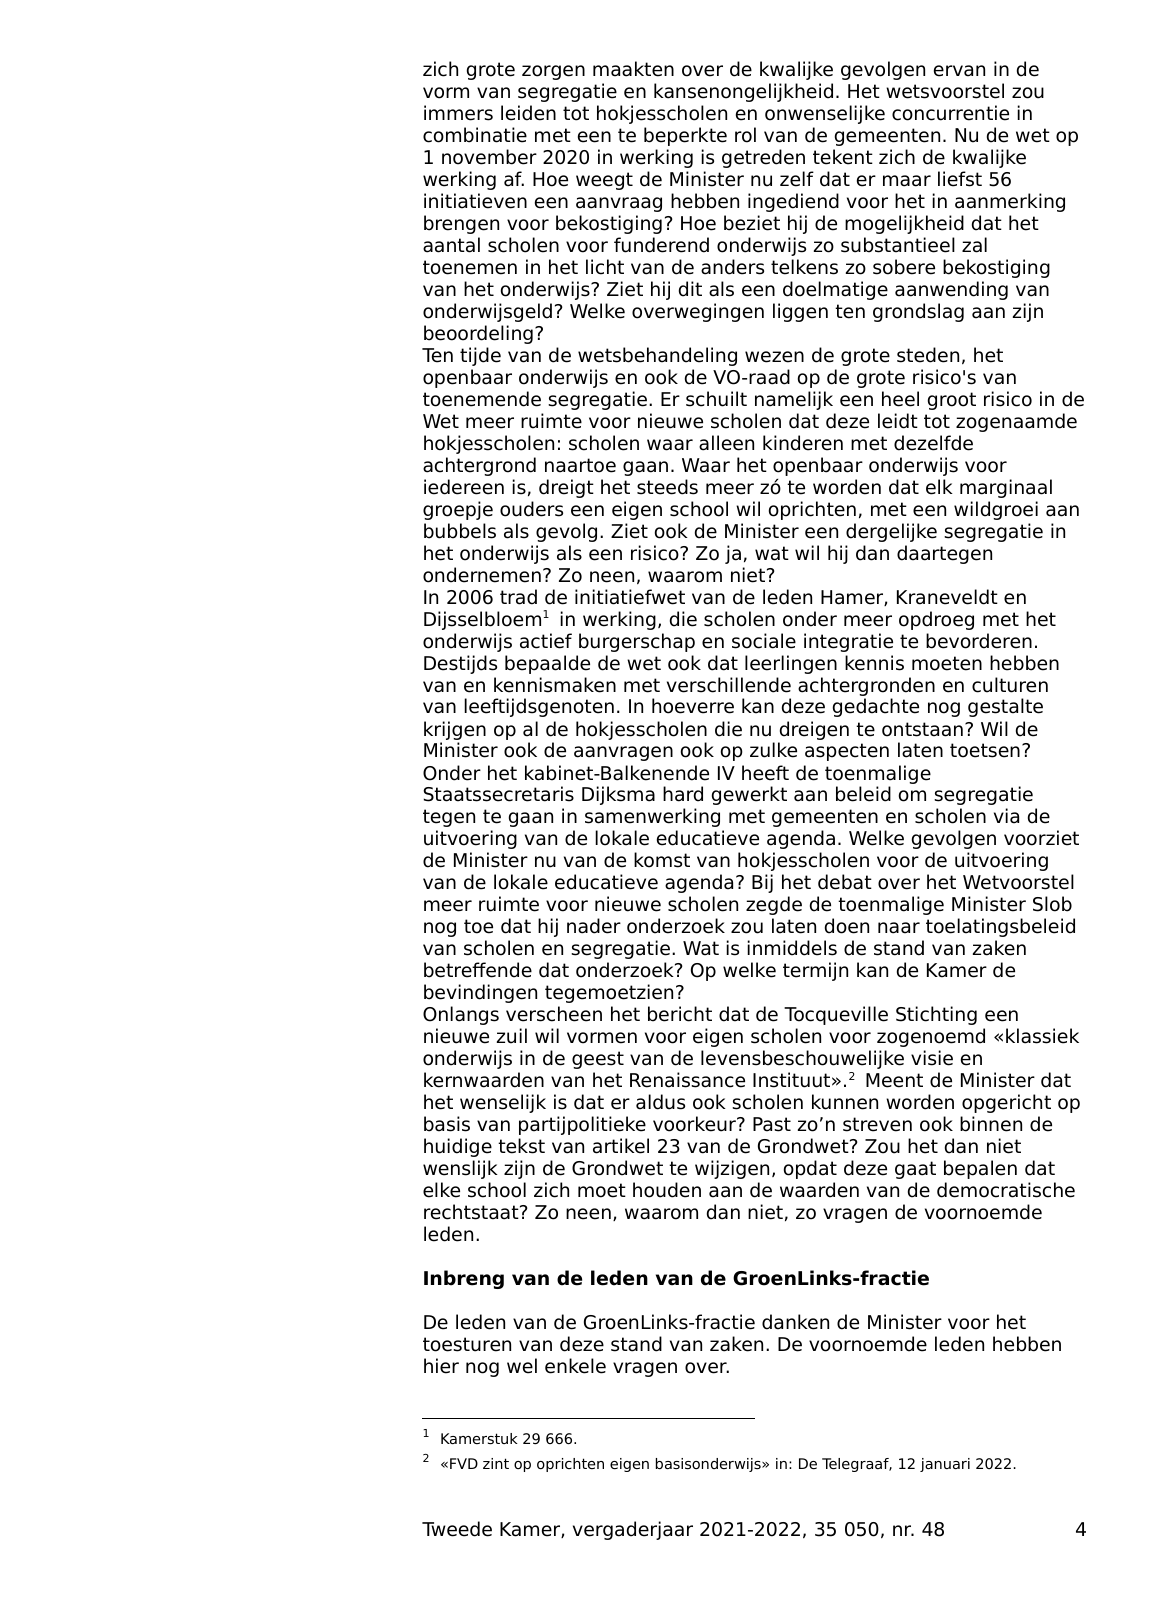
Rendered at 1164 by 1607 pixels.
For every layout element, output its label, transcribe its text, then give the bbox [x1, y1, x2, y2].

text De leden van de GroenLinks-fractie danken de Minister voor het toesturen van deze stand van zaken. De voornoemde leden hebben hier nog wel enkele vragen over. [422, 1312, 1087, 1378]
subtitle Inbreng van de leden van de GroenLinks-fractie [422, 1268, 1087, 1290]
text «FVD zint op oprichten eigen basisonderwijs» in: De Telegraaf, 12 januari 2022. [422, 1452, 1087, 1474]
text Ten tijde van de wetsbehandeling wezen de grote steden, het openbaar onderwijs en ook de VO-raad op de grote risico's van toenemende segregatie. Er schuilt namelijk een heel groot risico in de Wet meer ruimte voor nieuwe scholen dat deze leidt tot zogenaamde hokjesscholen: scholen waar alleen kinderen met dezelfde achtergrond naartoe gaan. Waar het openbaar onderwijs voor iedereen is, dreigt het steeds meer zó te worden dat elk marginaal groepje ouders een eigen school wil oprichten, met een wildgroei aan bubbels als gevolg. Ziet ook de Minister een dergelijke segregatie in het onderwijs als een risico? Zo ja, wat wil hij dan daartegen ondernemen? Zo neen, waarom niet? [422, 345, 1087, 587]
text Onlangs verscheen het bericht dat de Tocqueville Stichting een nieuwe zuil wil vormen voor eigen scholen voor zogenoemd «klassiek onderwijs in de geest van de levensbeschouwelijke visie en kernwaarden van het Renaissance Instituut». Meent de Minister dat het wenselijk is dat er aldus ook scholen kunnen worden opgericht op basis van partijpolitieke voorkeur? Past zo’n streven ook binnen de huidige tekst van artikel 23 van de Grondwet? Zou het dan niet wenslijk zijn de Grondwet te wijzigen, opdat deze gaat bepalen dat elke school zich moet houden aan de waarden van de democratische rechtstaat? Zo neen, waarom dan niet, zo vragen de voornoemde leden. [422, 1004, 1087, 1246]
text Onder het kabinet-Balkenende IV heeft de toenmalige Staatssecretaris Dijksma hard gewerkt aan beleid om segregatie tegen te gaan in samenwerking met gemeenten en scholen via de uitvoering van de lokale educatieve agenda. Welke gevolgen voorziet de Minister nu van de komst van hokjesscholen voor de uitvoering van de lokale educatieve agenda? Bij het debat over het Wetvoorstel meer ruimte voor nieuwe scholen zegde de toenmalige Minister Slob nog toe dat hij nader onderzoek zou laten doen naar toelatingsbeleid van scholen en segregatie. Wat is inmiddels de stand van zaken betreffende dat onderzoek? Op welke termijn kan de Kamer de bevindingen tegemoetzien? [422, 762, 1087, 1004]
text zich grote zorgen maakten over de kwalijke gevolgen ervan in de vorm van segregatie en kansenongelijkheid. Het wetsvoorstel zou immers leiden tot hokjesscholen en onwenselijke concurrentie in combinatie met een te beperkte rol van de gemeenten. Nu de wet op 1 november 2020 in werking is getreden tekent zich de kwalijke werking af. Hoe weegt de Minister nu zelf dat er maar liefst 56 initiatieven een aanvraag hebben ingediend voor het in aanmerking brengen voor bekostiging? Hoe beziet hij de mogelijkheid dat het aantal scholen voor funderend onderwijs zo substantieel zal toenemen in het licht van de anders telkens zo sobere bekostiging van het onderwijs? Ziet hij dit als een doelmatige aanwending van onderwijsgeld? Welke overwegingen liggen ten grondslag aan zijn beoordeling? [422, 59, 1087, 345]
text In 2006 trad de initiatiefwet van de leden Hamer, Kraneveldt en Dijsselbloem in werking, die scholen onder meer opdroeg met het onderwijs actief burgerschap en sociale integratie te bevorderen. Destijds bepaalde de wet ook dat leerlingen kennis moeten hebben van en kennismaken met verschillende achtergronden en culturen van leeftijdsgenoten. In hoeverre kan deze gedachte nog gestalte krijgen op al de hokjesscholen die nu dreigen te ontstaan? Wil de Minister ook de aanvragen ook op zulke aspecten laten toetsen? [422, 587, 1087, 762]
text Kamerstuk 29 666. [422, 1427, 1087, 1449]
